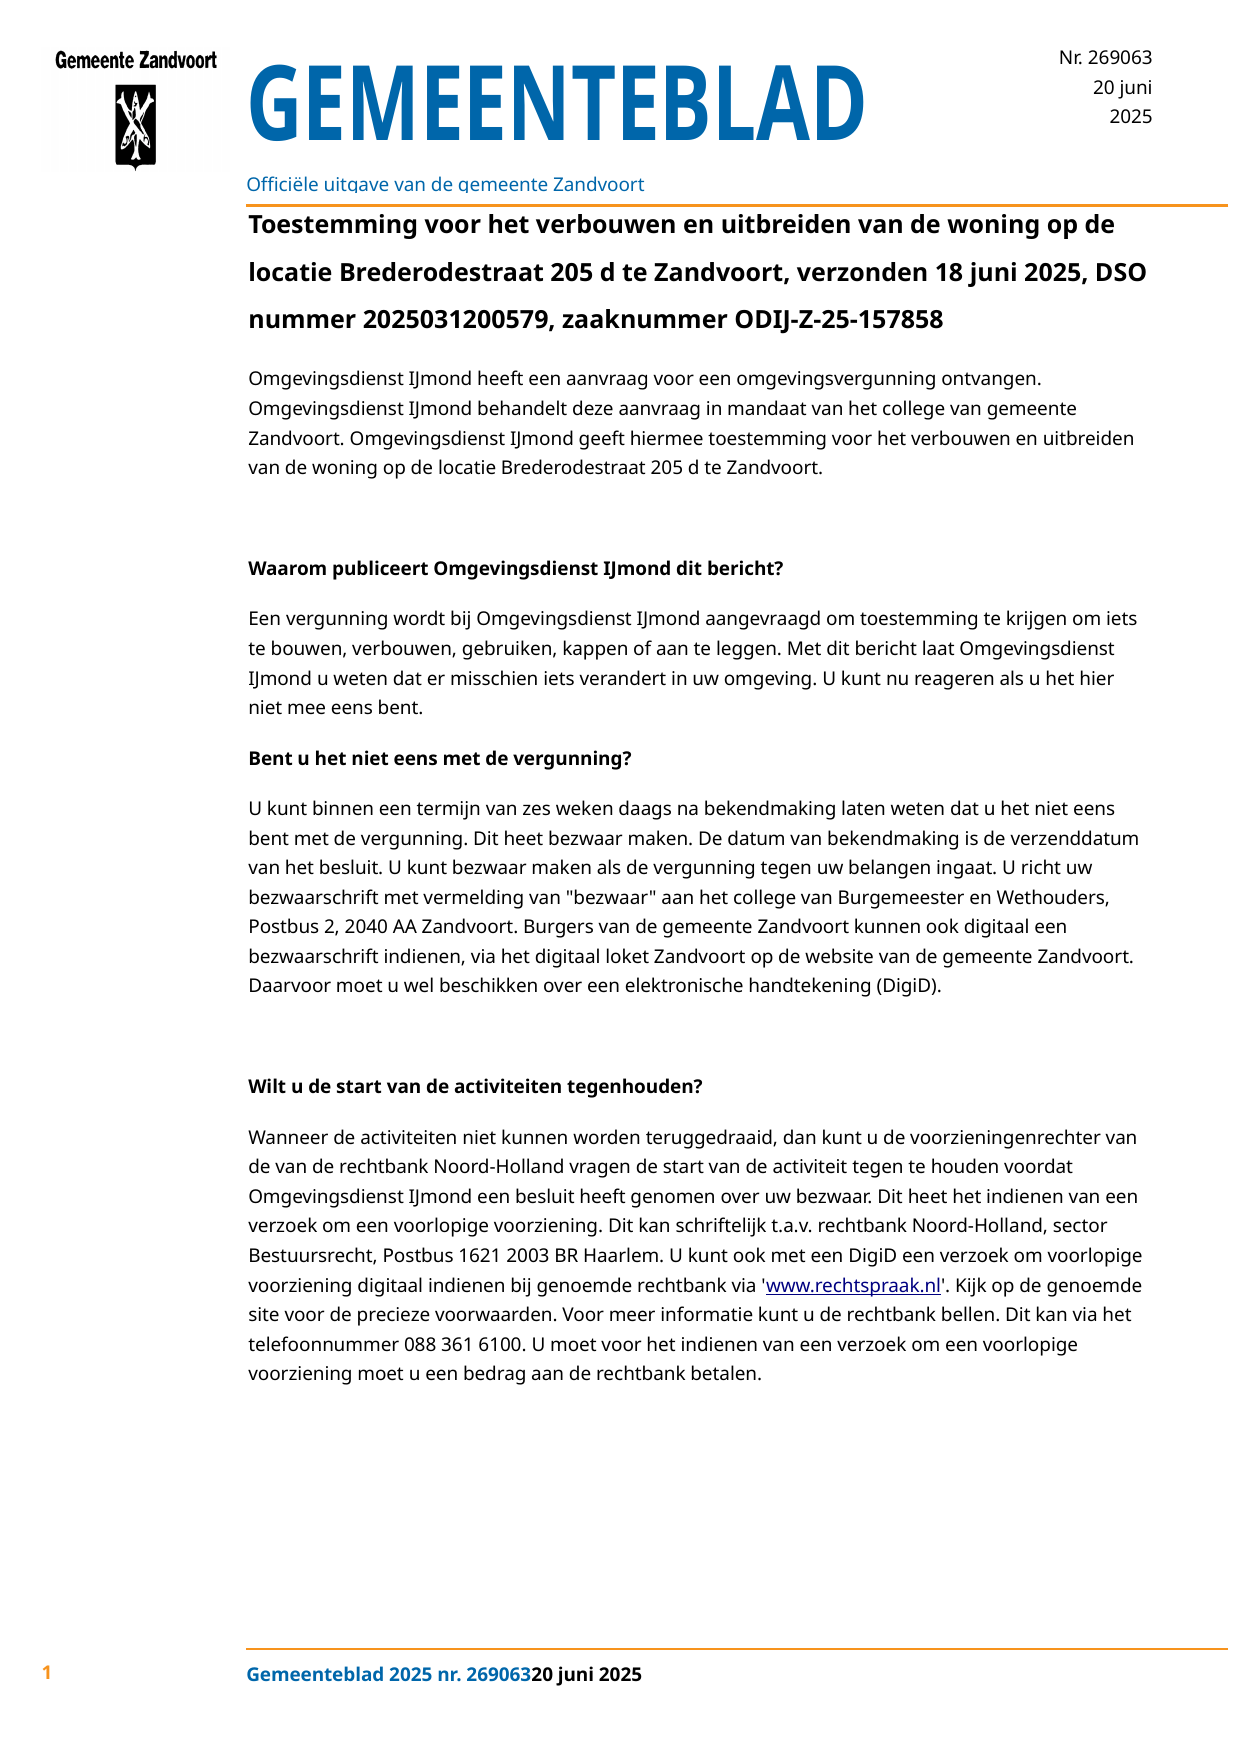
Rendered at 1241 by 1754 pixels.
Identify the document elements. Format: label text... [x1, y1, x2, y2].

text Bent u het niet eens met de vergunning? [248, 745, 1152, 770]
text Toestemming voor het verbouwen en uitbreiden van de woning op de locatie Brederodestraat 205 d te Zandvoort, verzonden 18 juni 2025, DSO nummer 2025031200579, zaaknummer ODIJ-Z-25-157858 [248, 207, 1152, 336]
text Wilt u de start van de activiteiten tegenhouden? [248, 1073, 1152, 1099]
text U kunt binnen een termijn van zes weken daags na bekendmaking laten weten dat u het niet eens bent met de vergunning. Dit heet bezwaar maken. De datum van bekendmaking is de verzenddatum van het besluit. U kunt bezwaar maken als de vergunning tegen uw belangen ingaat. U richt uw bezwaarschrift met vermelding van "bezwaar" aan het college van Burgemeester en Wethouders, Postbus 2, 2040 AA Zandvoort. Burgers van de gemeente Zandvoort kunnen ook digitaal een bezwaarschrift indienen, via het digitaal loket Zandvoort op de website van de gemeente Zandvoort. Daarvoor moet u wel beschikken over een elektronische handtekening (DigiD). [248, 795, 1152, 998]
text Een vergunning wordt bij Omgevingsdienst IJmond aangevraagd om toestemming te krijgen om iets te bouwen, verbouwen, gebruiken, kappen of aan te leggen. Met dit bericht laat Omgevingsdienst IJmond u weten dat er misschien iets verandert in uw omgeving. U kunt nu reageren als u het hier niet mee eens bent. [248, 606, 1152, 720]
picture [41, 47, 231, 172]
text Wanneer de activiteiten niet kunnen worden teruggedraaid, dan kunt u de voorzieningenrechter van de van de rechtbank Noord-Holland vragen de start van de activiteit tegen te houden voordat Omgevingsdienst IJmond een besluit heeft genomen over uw bezwaar. Dit heet het indienen van een verzoek om een voorlopige voorziening. Dit kan schriftelijk t.a.v. rechtbank Noord-Holland, sector Bestuursrecht, Postbus 1621 2003 BR Haarlem. U kunt ook met een DigiD een verzoek om voorlopige voorziening digitaal indienen bij genoemde rechtbank via 'www.rechtspraak.nl'. Kijk op de genoemde site voor de precieze voorwaarden. Voor meer informatie kunt u de rechtbank bellen. Dit kan via het telefoonnummer 088 361 6100. U moet voor het indienen van een verzoek om een voorlopige voorziening moet u een bedrag aan de rechtbank betalen. [248, 1124, 1152, 1386]
text Waarom publiceert Omgevingsdienst IJmond dit bericht? [248, 555, 1152, 581]
text Omgevingsdienst IJmond heeft een aanvraag voor een omgevingsvergunning ontvangen. Omgevingsdienst IJmond behandelt deze aanvraag in mandaat van het college van gemeente Zandvoort. Omgevingsdienst IJmond geeft hiermee toestemming voor het verbouwen en uitbreiden van de woning op de locatie Brederodestraat 205 d te Zandvoort. [248, 366, 1152, 480]
